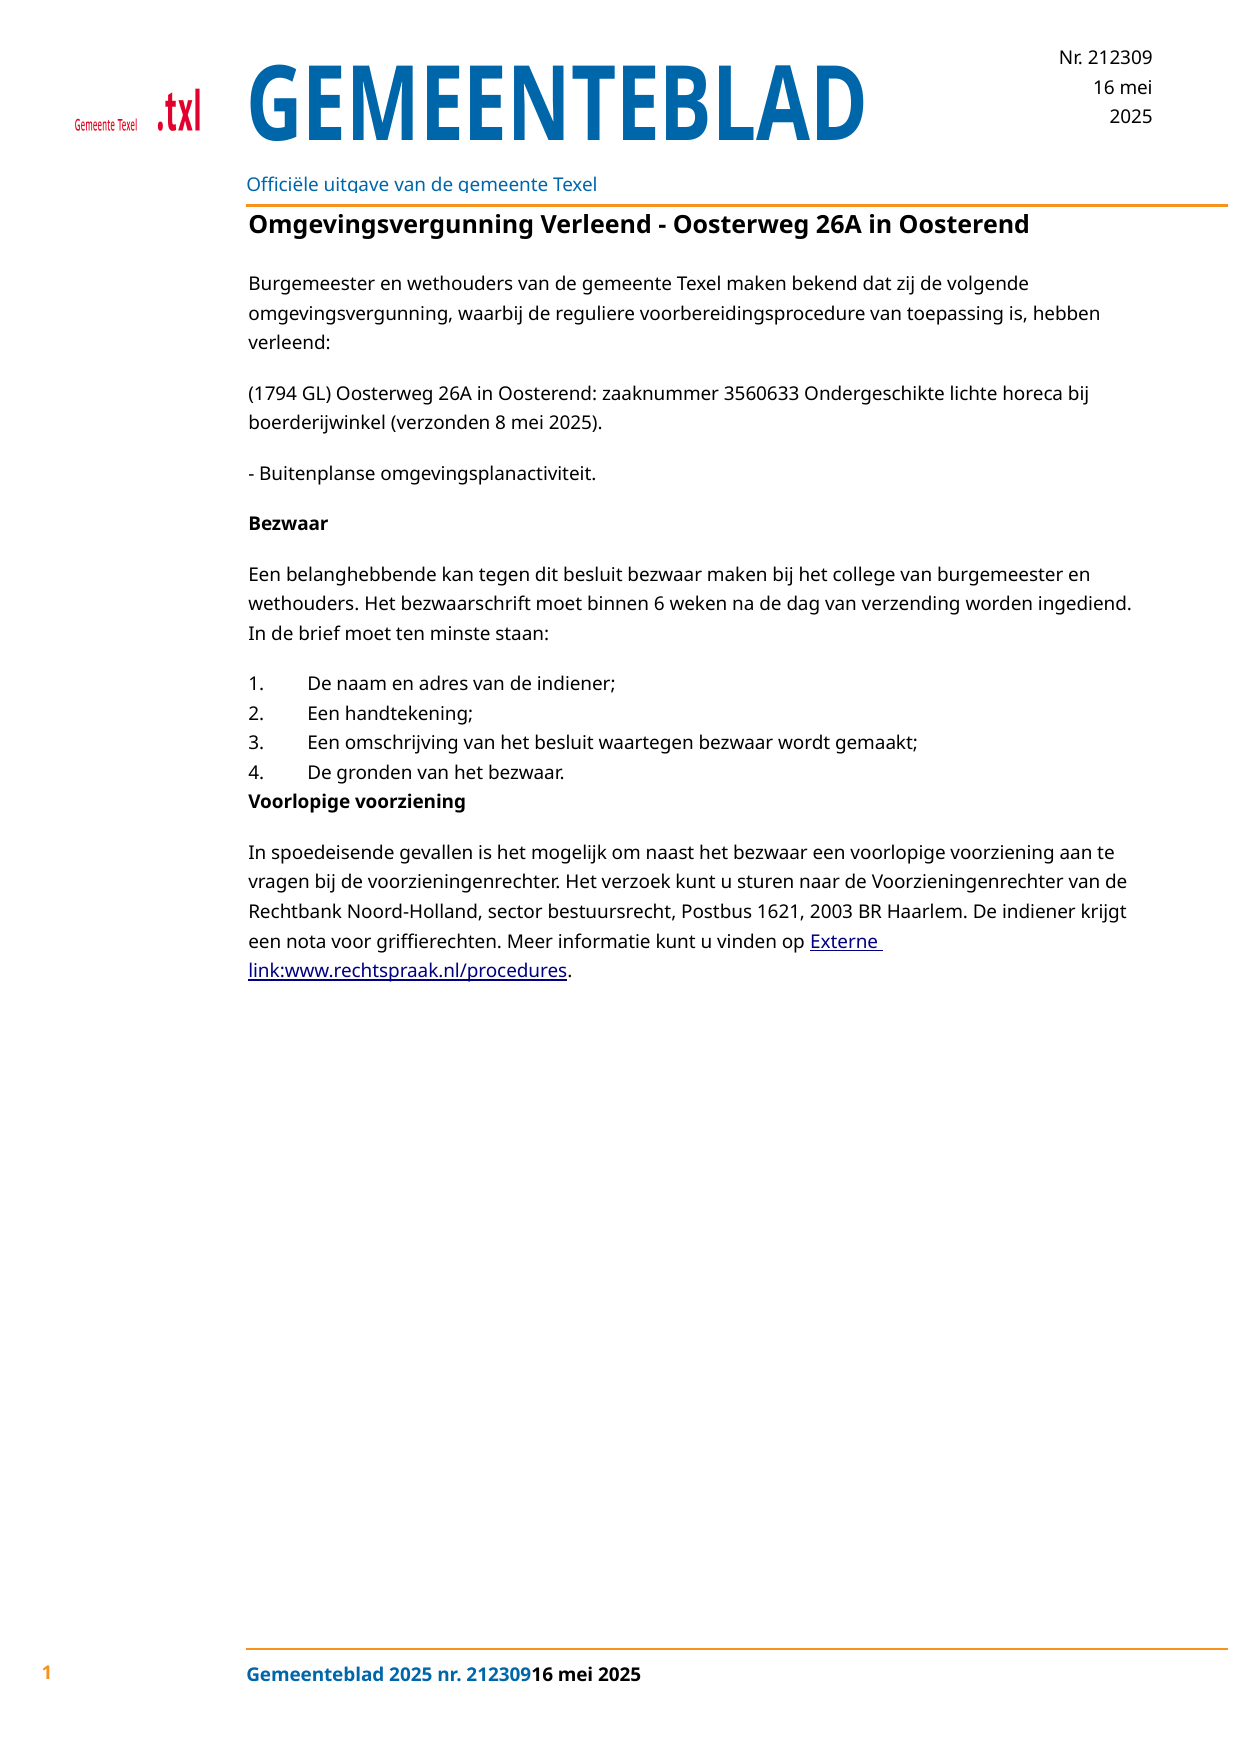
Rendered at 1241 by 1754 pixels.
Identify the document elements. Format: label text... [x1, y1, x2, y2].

text In spoedeisende gevallen is het mogelijk om naast het bezwaar een voorlopige voorziening aan te vragen bij de voorzieningenrechter. Het verzoek kunt u sturen naar de Voorzieningenrechter van de Rechtbank Noord-Holland, sector bestuursrecht, Postbus 1621, 2003 BR Haarlem. De indiener krijgt een nota voor griffierechten. Meer informatie kunt u vinden op Externe link:www.rechtspraak.nl/procedures. [248, 839, 1152, 983]
picture [41, 47, 231, 172]
text Bezwaar [248, 510, 1152, 536]
text (1794 GL) Oosterweg 26A in Oosterend: zaaknummer 3560633 Ondergeschikte lichte horeca bij boerderijwinkel (verzonden 8 mei 2025). [248, 380, 1152, 435]
list De naam en adres van de indiener; [248, 670, 1152, 696]
list Een omschrijving van het besluit waartegen bezwaar wordt gemaakt; [248, 729, 1152, 755]
text Een belanghebbende kan tegen dit besluit bezwaar maken bij het college van burgemeester en wethouders. Het bezwaarschrift moet binnen 6 weken na de dag van verzending worden ingediend. In de brief moet ten minste staan: [248, 561, 1152, 646]
text Burgemeester en wethouders van de gemeente Texel maken bekend dat zij de volgende omgevingsvergunning, waarbij de reguliere voorbereidingsprocedure van toepassing is, hebben verleend: [248, 270, 1152, 355]
list Een handtekening; [248, 700, 1152, 726]
text Voorlopige voorziening [248, 789, 1152, 814]
text - Buitenplanse omgevingsplanactiviteit. [248, 460, 1152, 486]
text Omgevingsvergunning Verleend - Oosterweg 26A in Oosterend [248, 207, 1152, 241]
list De gronden van het bezwaar. [248, 759, 1152, 785]
